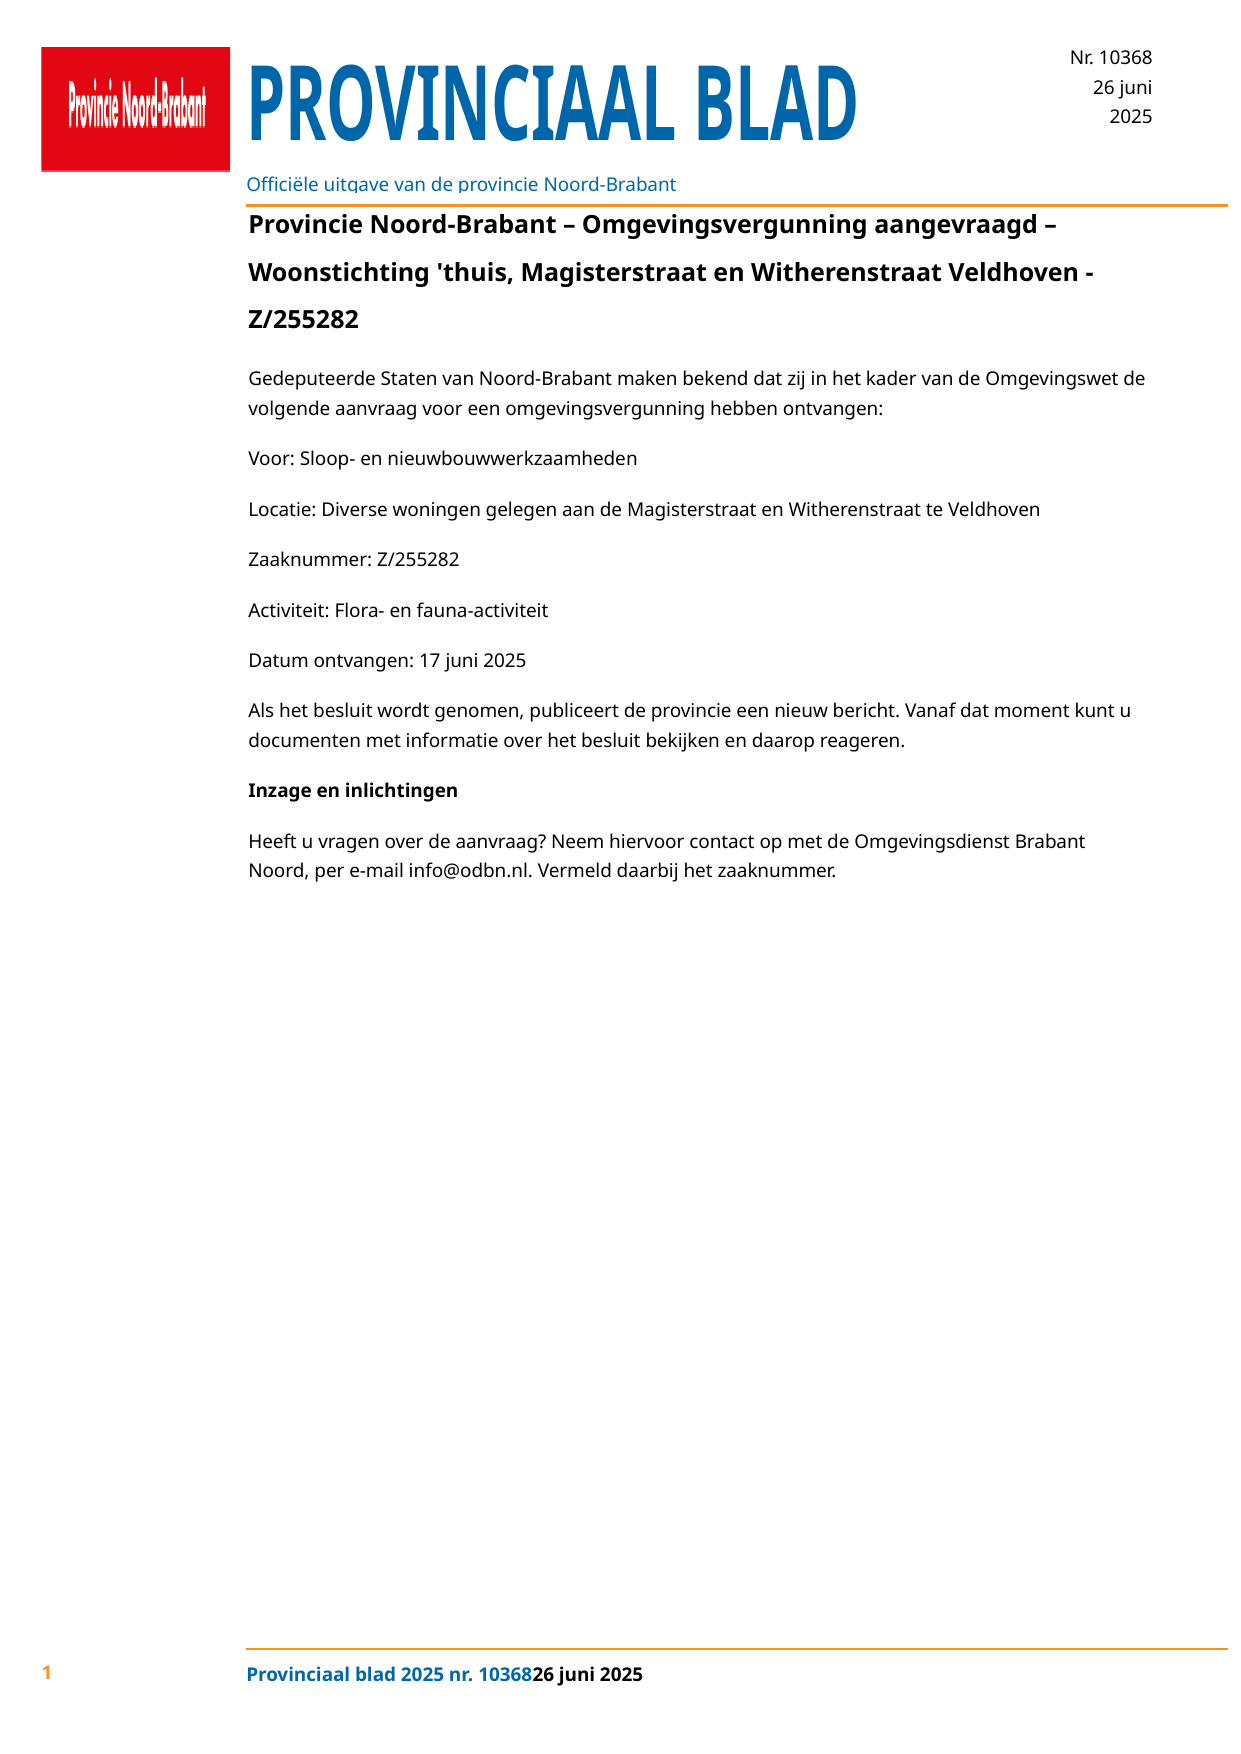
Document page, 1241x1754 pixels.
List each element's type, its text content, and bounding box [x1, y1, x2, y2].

text Gedeputeerde Staten van Noord-Brabant maken bekend dat zij in het kader van de Omgevingswet de volgende aanvraag voor een omgevingsvergunning hebben ontvangen: [248, 366, 1152, 421]
text Als het besluit wordt genomen, publiceert de provincie een nieuw bericht. Vanaf dat moment kunt u documenten met informatie over het besluit bekijken en daarop reageren. [248, 698, 1152, 753]
text Zaaknummer: Z/255282 [248, 546, 1152, 572]
text Inzage en inlichtingen [248, 778, 1152, 803]
text Activiteit: Flora- en fauna-activiteit [248, 597, 1152, 622]
text Datum ontvangen: 17 juni 2025 [248, 647, 1152, 673]
text Heeft u vragen over de aanvraag? Neem hiervoor contact op met de Omgevingsdienst Brabant Noord, per e-mail info@odbn.nl. Vermeld daarbij het zaaknummer. [248, 828, 1152, 883]
text Locatie: Diverse woningen gelegen aan de Magisterstraat en Witherenstraat te Veldhoven [248, 496, 1152, 522]
text Provincie Noord-Brabant – Omgevingsvergunning aangevraagd – Woonstichting 'thuis, Magisterstraat en Witherenstraat Veldhoven - Z/255282 [248, 207, 1152, 336]
text Voor: Sloop- en nieuwbouwwerkzaamheden [248, 446, 1152, 471]
picture [41, 47, 231, 172]
